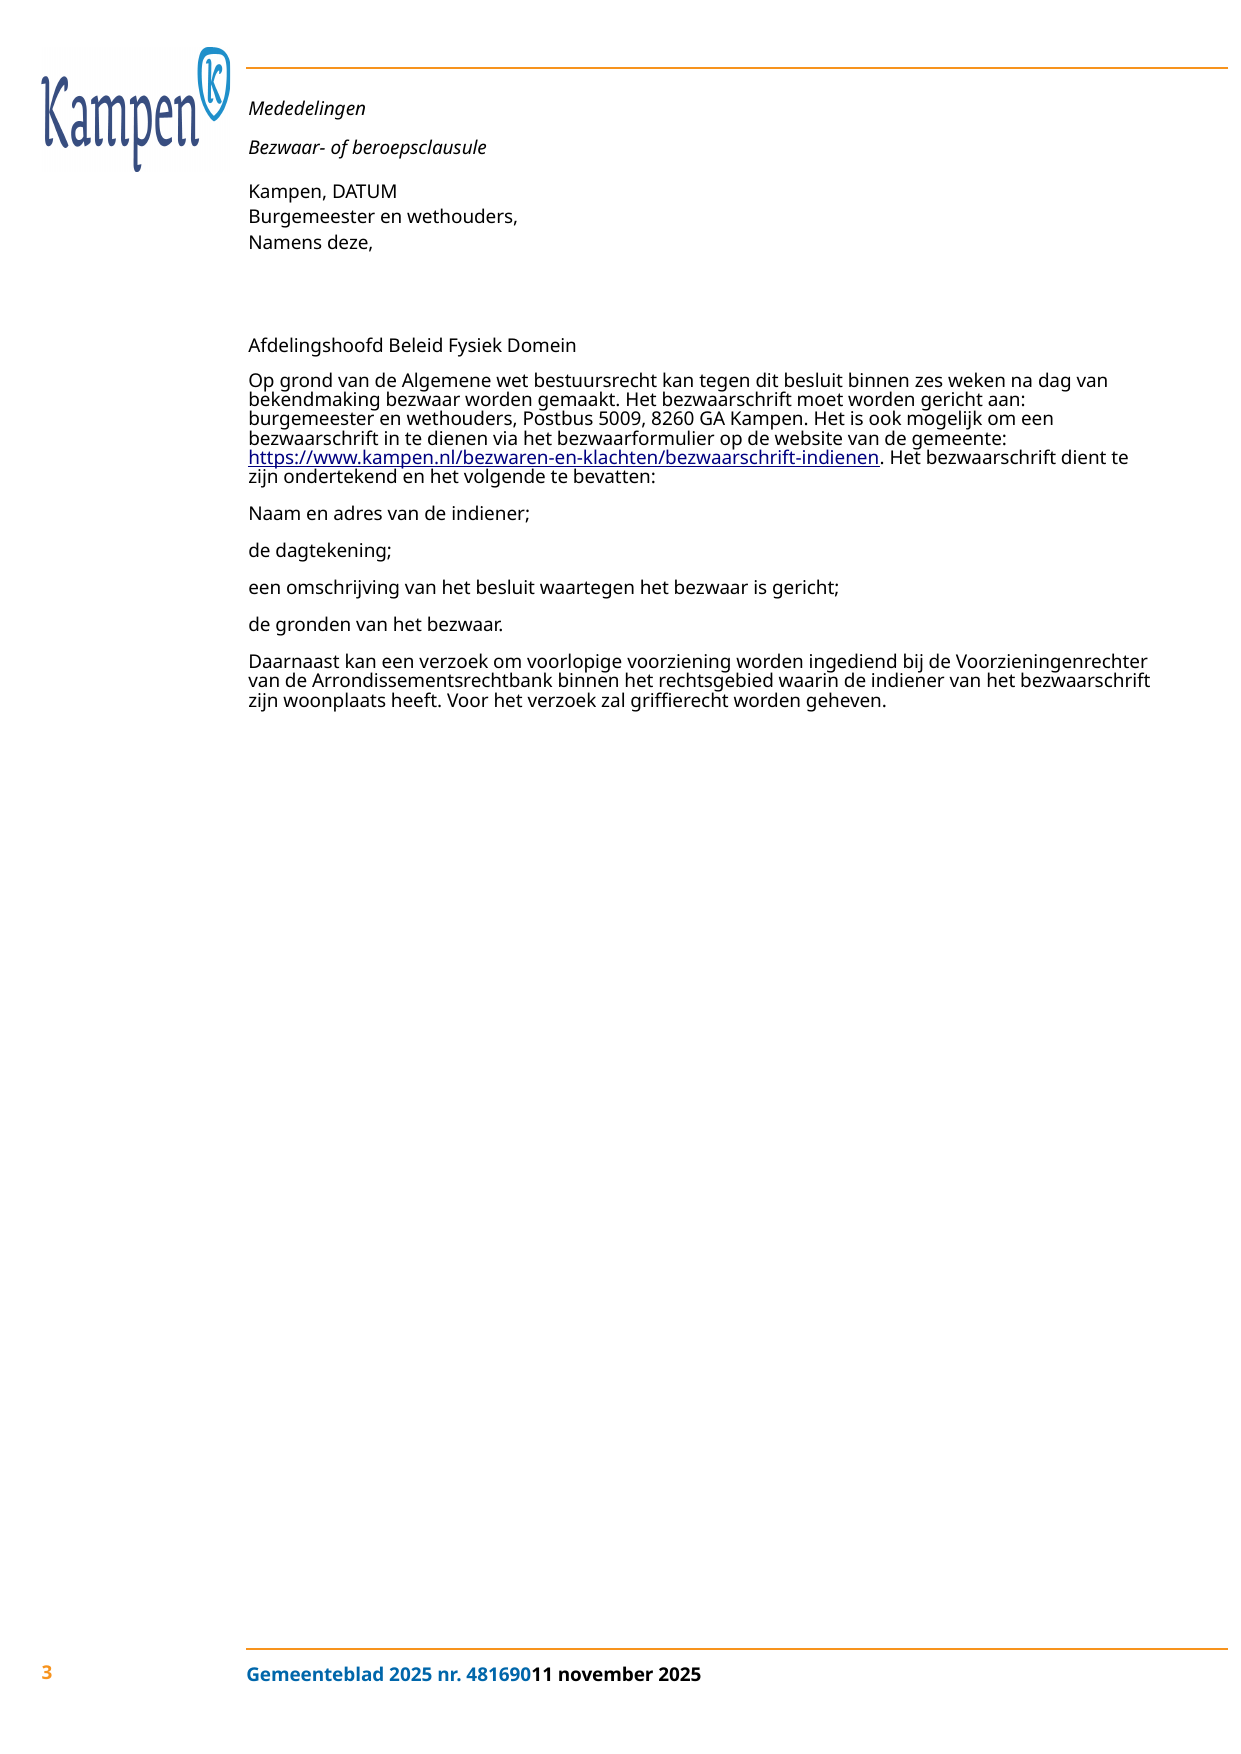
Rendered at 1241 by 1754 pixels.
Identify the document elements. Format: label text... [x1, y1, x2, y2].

text Op grond van de Algemene wet bestuursrecht kan tegen dit besluit binnen zes weken na dag van bekendmaking bezwaar worden gemaakt. Het bezwaarschrift moet worden gericht aan: burgemeester en wethouders, Postbus 5009, 8260 GA Kampen. Het is ook mogelijk om een bezwaarschrift in te dienen via het bezwaarformulier op de website van de gemeente: https://www.kampen.nl/bezwaren-en-klachten/bezwaarschrift-indienen. Het bezwaarschrift dient te zijn ondertekend en het volgende te bevatten: [248, 372, 1152, 487]
text Bezwaar- of beroepsclausule [248, 134, 1152, 160]
text Mededelingen [248, 95, 1152, 121]
text de gronden van het bezwaar. [248, 616, 1152, 635]
text Burgemeester en wethouders, [248, 204, 1152, 229]
text de dagtekening; [248, 542, 1152, 561]
text Namens deze, [248, 229, 1152, 255]
text een omschrijving van het besluit waartegen het bezwaar is gericht; [248, 579, 1152, 598]
text Afdelingshoofd Beleid Fysiek Domein [248, 332, 1152, 358]
picture [41, 47, 231, 172]
text Naam en adres van de indiener; [248, 505, 1152, 524]
text Kampen, DATUM [248, 178, 1152, 204]
text Daarnaast kan een verzoek om voorlopige voorziening worden ingediend bij de Voorzieningenrechter van de Arrondissementsrechtbank binnen het rechtsgebied waarin de indiener van het bezwaarschrift zijn woonplaats heeft. Voor het verzoek zal griffierecht worden geheven. [248, 653, 1152, 711]
